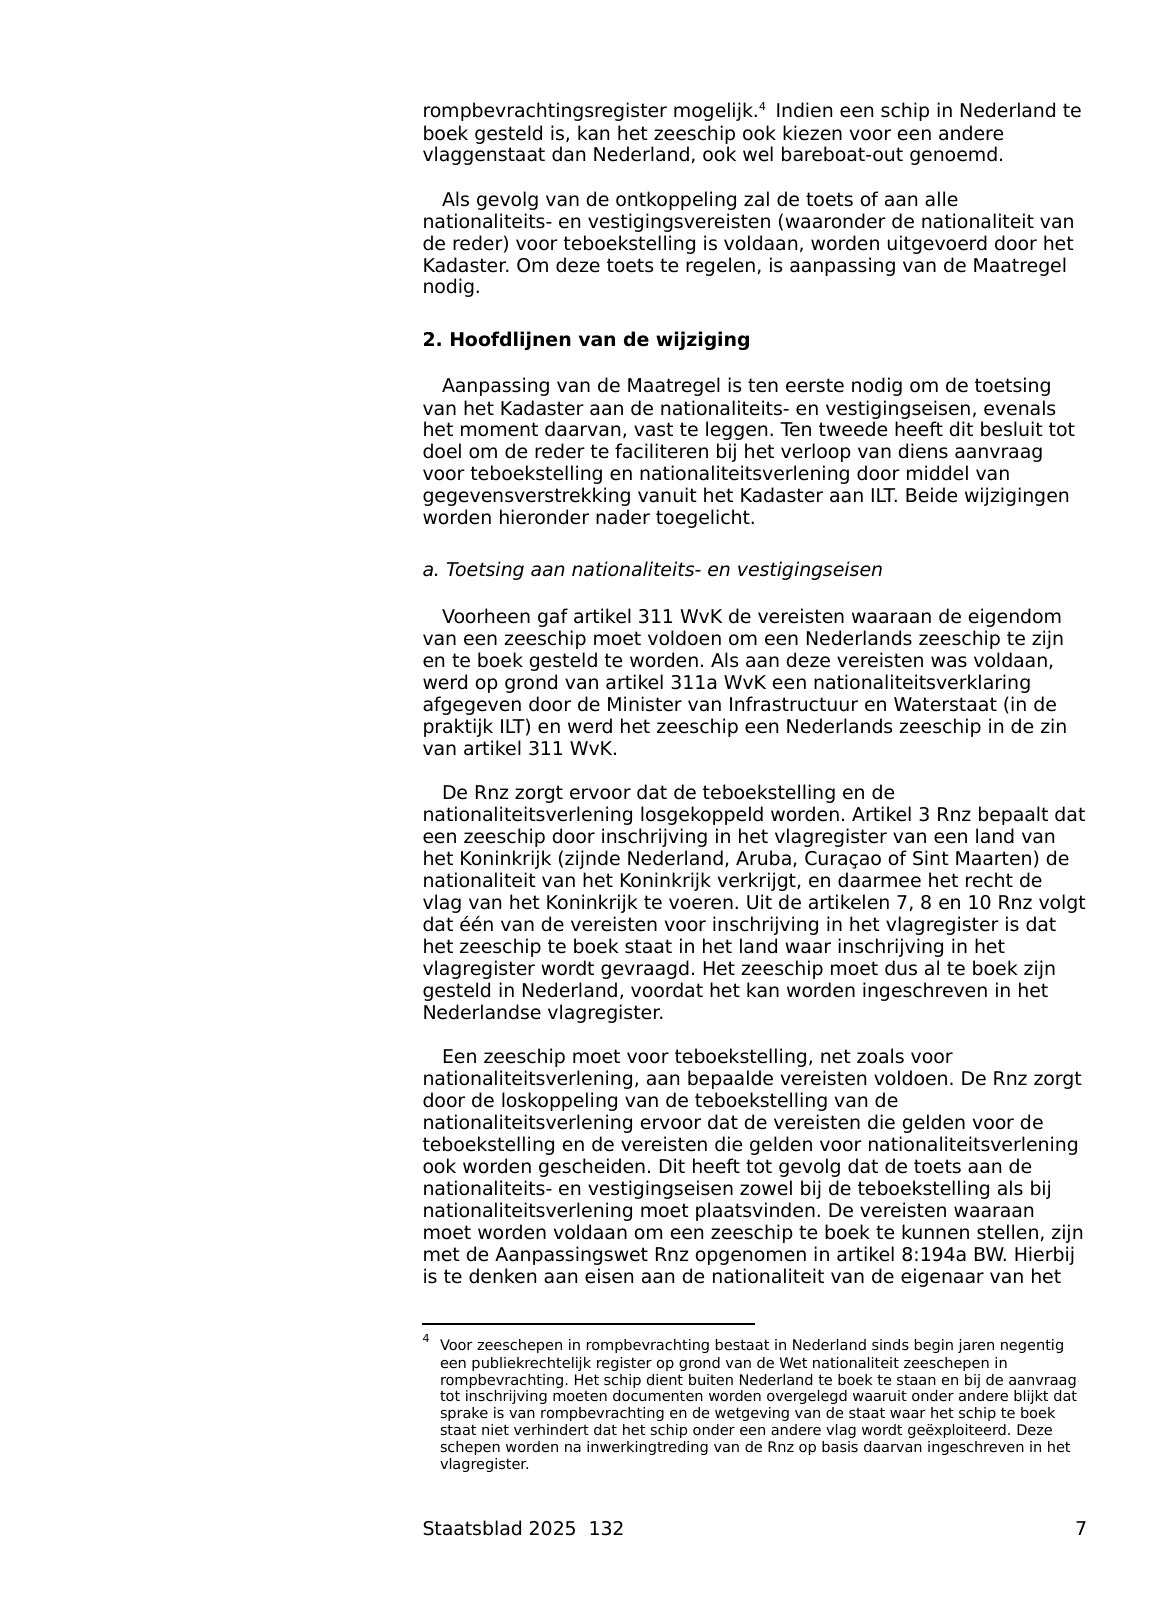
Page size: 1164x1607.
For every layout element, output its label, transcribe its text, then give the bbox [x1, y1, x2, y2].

text Voorheen gaf artikel 311 WvK de vereisten waaraan de eigendom van een zeeschip moet voldoen om een Nederlands zeeschip te zijn en te boek gesteld te worden. Als aan deze vereisten was voldaan, werd op grond van artikel 311a WvK een nationaliteitsverklaring afgegeven door de Minister van Infrastructuur en Waterstaat (in de praktijk ILT) en werd het zeeschip een Nederlands zeeschip in de zin van artikel 311 WvK. [422, 606, 1087, 760]
text De Rnz zorgt ervoor dat de teboekstelling en de nationaliteitsverlening losgekoppeld worden. Artikel 3 Rnz bepaalt dat een zeeschip door inschrijving in het vlagregister van een land van het Koninkrijk (zijnde Nederland, Aruba, Curaçao of Sint Maarten) de nationaliteit van het Koninkrijk verkrijgt, en daarmee het recht de vlag van het Koninkrijk te voeren. Uit de artikelen 7, 8 en 10 Rnz volgt dat één van de vereisten voor inschrijving in het vlagregister is dat het zeeschip te boek staat in het land waar inschrijving in het vlagregister wordt gevraagd. Het zeeschip moet dus al te boek zijn gesteld in Nederland, voordat het kan worden ingeschreven in het Nederlandse vlagregister. [422, 782, 1087, 1024]
text Als gevolg van de ontkoppeling zal de toets of aan alle nationaliteits- en vestigingsvereisten (waaronder de nationaliteit van de reder) voor teboekstelling is voldaan, worden uitgevoerd door het Kadaster. Om deze toets te regelen, is aanpassing van de Maatregel nodig. [422, 188, 1087, 298]
text Aanpassing van de Maatregel is ten eerste nodig om de toetsing van het Kadaster aan de nationaliteits- en vestigingseisen, evenals het moment daarvan, vast te leggen. Ten tweede heeft dit besluit tot doel om de reder te faciliteren bij het verloop van diens aanvraag voor teboekstelling en nationaliteitsverlening door middel van gegevensverstrekking vanuit het Kadaster aan ILT. Beide wijzigingen worden hieronder nader toegelicht. [422, 375, 1087, 529]
subtitle 2. Hoofdlijnen van de wijziging [422, 328, 1087, 350]
text Een zeeschip moet voor teboekstelling, net zoals voor nationaliteitsverlening, aan bepaalde vereisten voldoen. De Rnz zorgt door de loskoppeling van de teboekstelling van de nationaliteitsverlening ervoor dat de vereisten die gelden voor de teboekstelling en de vereisten die gelden voor nationaliteitsverlening ook worden gescheiden. Dit heeft tot gevolg dat de toets aan de nationaliteits- en vestigingseisen zowel bij de teboekstelling als bij nationaliteitsverlening moet plaatsvinden. De vereisten waaraan moet worden voldaan om een zeeschip te boek te kunnen stellen, zijn met de Aanpassingswet Rnz opgenomen in artikel 8:194a BW. Hierbij is te denken aan eisen aan de nationaliteit van de eigenaar van het [422, 1046, 1087, 1288]
subtitle a. Toetsing aan nationaliteits- en vestigingseisen [422, 559, 1087, 581]
text Voor zeeschepen in rompbevrachting bestaat in Nederland sinds begin jaren negentig een publiekrechtelijk register op grond van de Wet nationaliteit zeeschepen in rompbevrachting. Het schip dient buiten Nederland te boek te staan en bij de aanvraag tot inschrijving moeten documenten worden overgelegd waaruit onder andere blijkt dat sprake is van rompbevrachting en de wetgeving van de staat waar het schip te boek staat niet verhindert dat het schip onder een andere vlag wordt geëxploiteerd. Deze schepen worden na inwerkingtreding van de Rnz op basis daarvan ingeschreven in het vlagregister. [422, 1333, 1087, 1473]
text rompbevrachtingsregister mogelijk. Indien een schip in Nederland te boek gesteld is, kan het zeeschip ook kiezen voor een andere vlaggenstaat dan Nederland, ook wel bareboat-out genoemd. [422, 100, 1087, 166]
